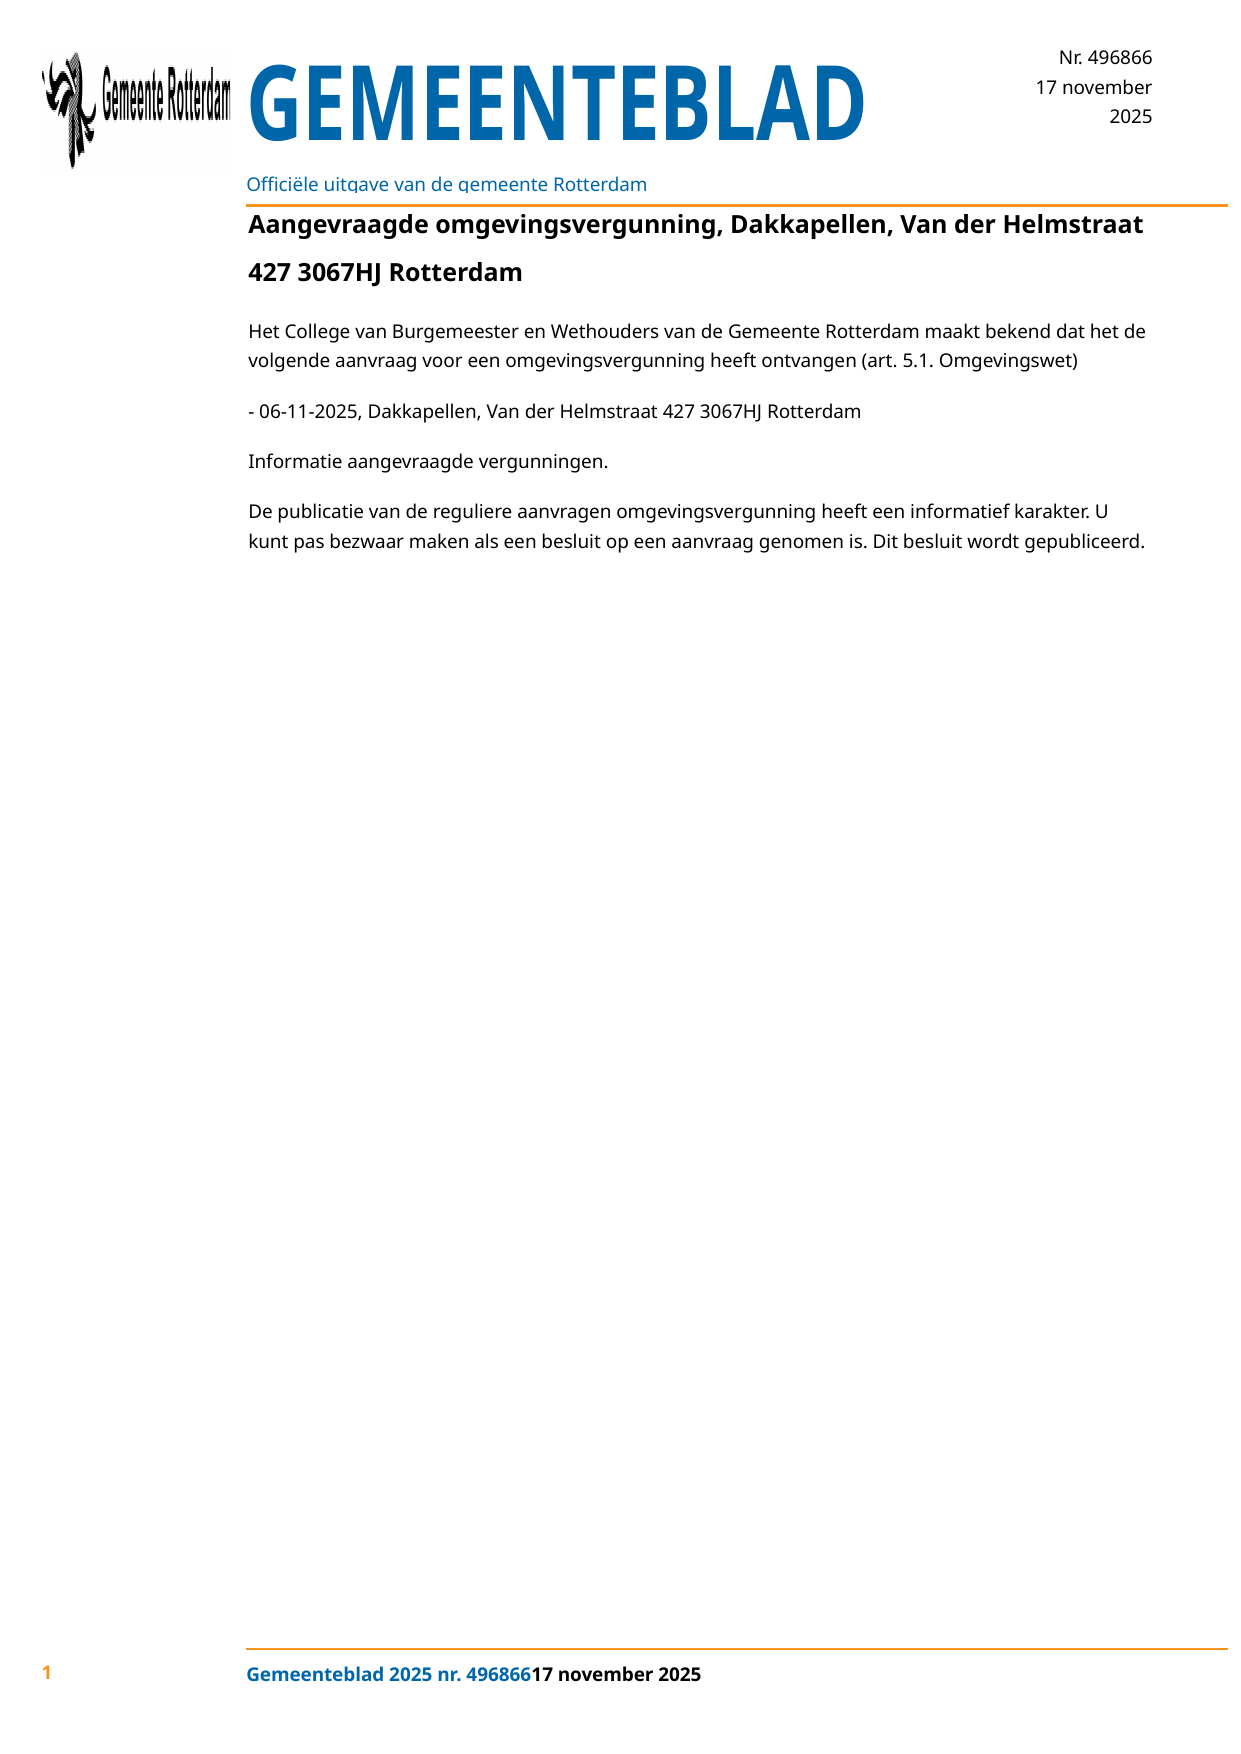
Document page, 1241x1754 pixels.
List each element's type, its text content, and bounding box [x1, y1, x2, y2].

text De publicatie van de reguliere aanvragen omgevingsvergunning heeft een informatief karakter. U kunt pas bezwaar maken als een besluit op een aanvraag genomen is. Dit besluit wordt gepubliceerd. [248, 499, 1152, 554]
text Aangevraagde omgevingsvergunning, Dakkapellen, Van der Helmstraat 427 3067HJ Rotterdam [248, 207, 1152, 288]
text Informatie aangevraagde vergunningen. [248, 448, 1152, 474]
text - 06-11-2025, Dakkapellen, Van der Helmstraat 427 3067HJ Rotterdam [248, 398, 1152, 424]
text Het College van Burgemeester en Wethouders van de Gemeente Rotterdam maakt bekend dat het de volgende aanvraag voor een omgevingsvergunning heeft ontvangen (art. 5.1. Omgevingswet) [248, 318, 1152, 373]
picture [41, 47, 231, 172]
